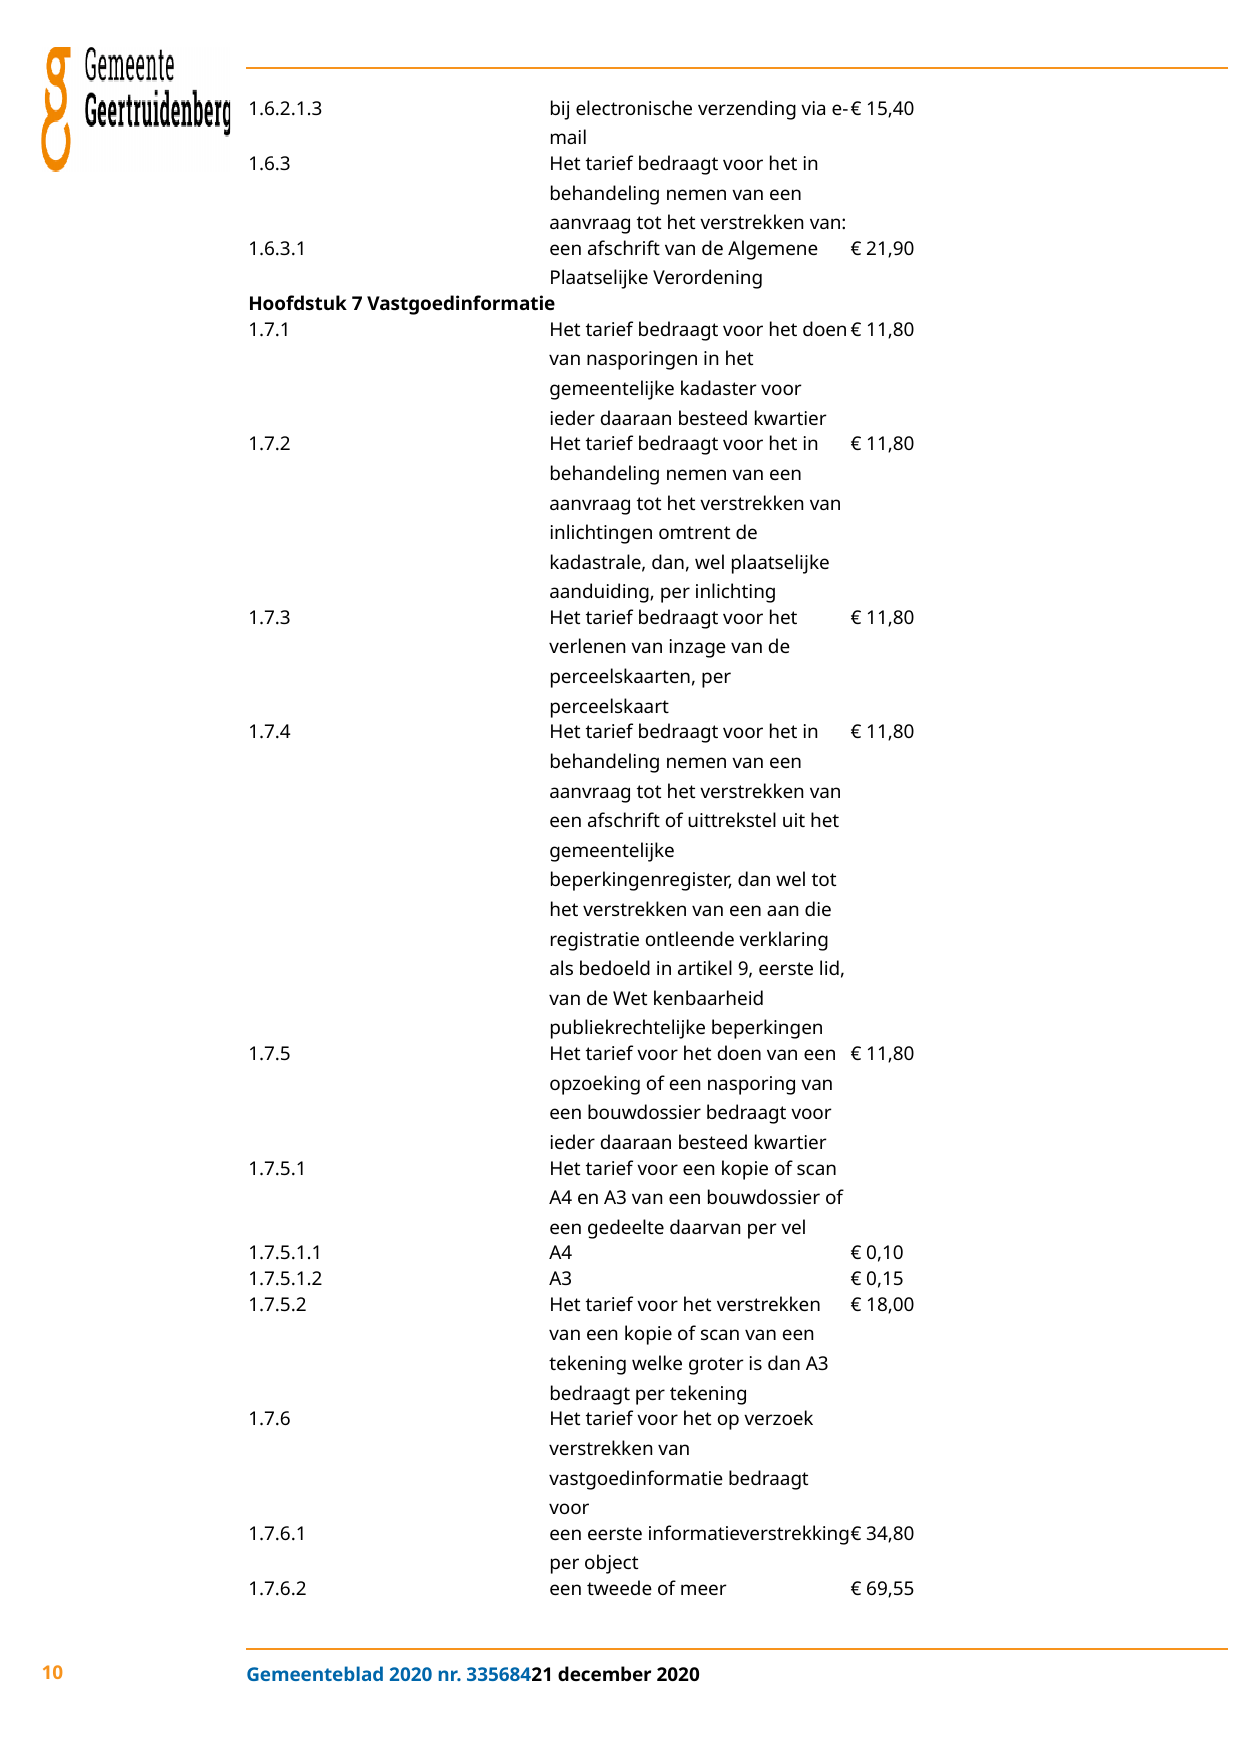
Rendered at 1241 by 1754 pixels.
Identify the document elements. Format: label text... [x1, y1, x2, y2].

table_cell € 11,80 [850, 1040, 1152, 1155]
table_cell € 18,00 [850, 1291, 1152, 1406]
table_cell A4 [549, 1240, 850, 1265]
table_cell een eerste informatieverstrekking per object [549, 1520, 850, 1575]
table_cell Het tarief bedraagt voor het doen van nasporingen in het gemeentelijke kadaster voor ieder daaraan besteed kwartier [549, 316, 850, 431]
table_cell 1.7.5 [248, 1040, 549, 1155]
table_cell € 21,90 [850, 235, 1152, 290]
table_cell Het tarief bedraagt voor het in behandeling nemen van een aanvraag tot het verstrekken van een afschrift of uittrekstel uit het gemeentelijke beperkingenregister, dan wel tot het verstrekken van een aan die registratie ontleende verklaring als bedoeld in artikel 9, eerste lid, van de Wet kenbaarheid publiekrechtelijke beperkingen [549, 719, 850, 1040]
table_cell 1.7.6.1 [248, 1520, 549, 1575]
table_cell € 11,80 [850, 719, 1152, 1040]
table_cell 1.7.6 [248, 1406, 549, 1520]
picture [41, 47, 231, 172]
table_cell een afschrift van de Algemene Plaatselijke Verordening [549, 235, 850, 290]
table_cell 1.7.5.1 [248, 1155, 549, 1239]
table_cell Het tarief bedraagt voor het verlenen van inzage van de perceelskaarten, per perceelskaart [549, 604, 850, 719]
table_cell 1.6.3.1 [248, 235, 549, 290]
table_cell € 69,55 [850, 1575, 1152, 1601]
table_cell A3 [549, 1265, 850, 1291]
table_cell 1.7.5.2 [248, 1291, 549, 1406]
table_cell 1.7.4 [248, 719, 549, 1040]
table_cell [850, 1406, 1152, 1520]
table_cell 1.6.2.1.3 [248, 95, 549, 150]
table_cell € 11,80 [850, 431, 1152, 604]
table_cell Het tarief bedraagt voor het in behandeling nemen van een aanvraag tot het verstrekken van inlichtingen omtrent de kadastrale, dan, wel plaatselijke aanduiding, per inlichting [549, 431, 850, 604]
table_cell € 15,40 [850, 95, 1152, 150]
table_cell € 34,80 [850, 1520, 1152, 1575]
table_cell € 11,80 [850, 604, 1152, 719]
table_cell € 0,10 [850, 1240, 1152, 1265]
table_cell 1.6.3 [248, 150, 549, 235]
table_cell 1.7.1 [248, 316, 549, 431]
table_cell Het tarief voor het verstrekken van een kopie of scan van een tekening welke groter is dan A3 bedraagt per tekening [549, 1291, 850, 1406]
table_cell € 0,15 [850, 1265, 1152, 1291]
table_cell Het tarief voor het op verzoek verstrekken van vastgoedinformatie bedraagt voor [549, 1406, 850, 1520]
table_cell Hoofdstuk 7 Vastgoedinformatie [248, 290, 1152, 316]
table_cell [850, 150, 1152, 235]
table_cell 1.7.3 [248, 604, 549, 719]
table_cell Het tarief voor het doen van een opzoeking of een nasporing van een bouwdossier bedraagt voor ieder daaraan besteed kwartier [549, 1040, 850, 1155]
table_cell 1.7.5.1.1 [248, 1240, 549, 1265]
table_cell bij electronische verzending via e-mail [549, 95, 850, 150]
table_cell Het tarief bedraagt voor het in behandeling nemen van een aanvraag tot het verstrekken van: [549, 150, 850, 235]
table_cell 1.7.2 [248, 431, 549, 604]
table_cell Het tarief voor een kopie of scan A4 en A3 van een bouwdossier of een gedeelte daarvan per vel [549, 1155, 850, 1239]
table_cell een tweede of meer [549, 1575, 850, 1601]
table_cell 1.7.5.1.2 [248, 1265, 549, 1291]
table_cell 1.7.6.2 [248, 1575, 549, 1601]
table_cell [850, 1155, 1152, 1239]
table_cell € 11,80 [850, 316, 1152, 431]
